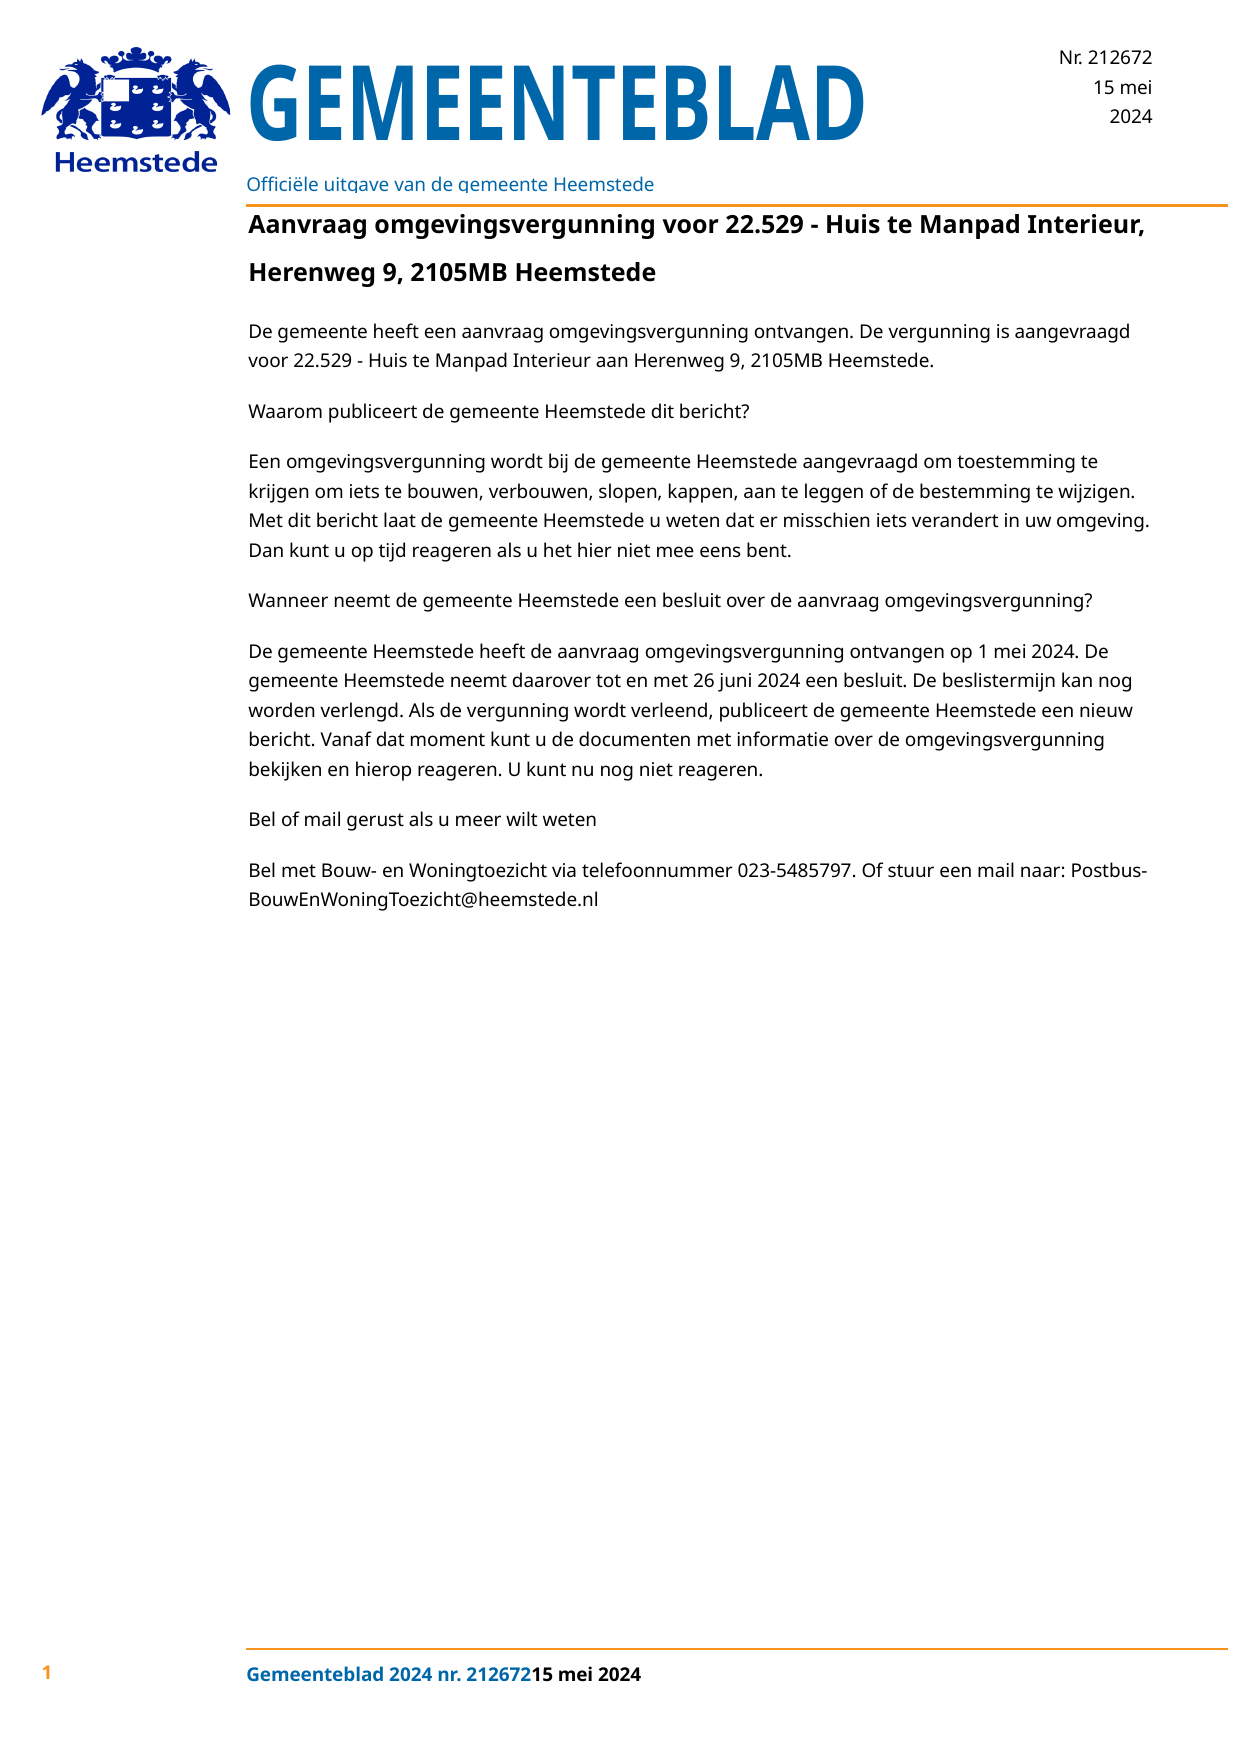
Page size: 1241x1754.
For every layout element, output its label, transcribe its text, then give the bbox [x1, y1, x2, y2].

text De gemeente Heemstede heeft de aanvraag omgevingsvergunning ontvangen op 1 mei 2024. De gemeente Heemstede neemt daarover tot en met 26 juni 2024 een besluit. De beslistermijn kan nog worden verlengd. Als de vergunning wordt verleend, publiceert de gemeente Heemstede een nieuw bericht. Vanaf dat moment kunt u de documenten met informatie over de omgevingsvergunning bekijken en hierop reageren. U kunt nu nog niet reageren. [248, 638, 1152, 782]
text Een omgevingsvergunning wordt bij de gemeente Heemstede aangevraagd om toestemming te krijgen om iets te bouwen, verbouwen, slopen, kappen, aan te leggen of de bestemming te wijzigen. Met dit bericht laat de gemeente Heemstede u weten dat er misschien iets verandert in uw omgeving. Dan kunt u op tijd reageren als u het hier niet mee eens bent. [248, 448, 1152, 563]
picture [41, 47, 231, 172]
text Bel of mail gerust als u meer wilt weten [248, 807, 1152, 832]
text Wanneer neemt de gemeente Heemstede een besluit over de aanvraag omgevingsvergunning? [248, 587, 1152, 613]
text Bel met Bouw- en Woningtoezicht via telefoonnummer 023-5485797. Of stuur een mail naar: Postbus-BouwEnWoningToezicht@heemstede.nl [248, 857, 1152, 912]
text Aanvraag omgevingsvergunning voor 22.529 - Huis te Manpad Interieur, Herenweg 9, 2105MB Heemstede [248, 207, 1152, 288]
text Waarom publiceert de gemeente Heemstede dit bericht? [248, 398, 1152, 424]
text De gemeente heeft een aanvraag omgevingsvergunning ontvangen. De vergunning is aangevraagd voor 22.529 - Huis te Manpad Interieur aan Herenweg 9, 2105MB Heemstede. [248, 318, 1152, 373]
